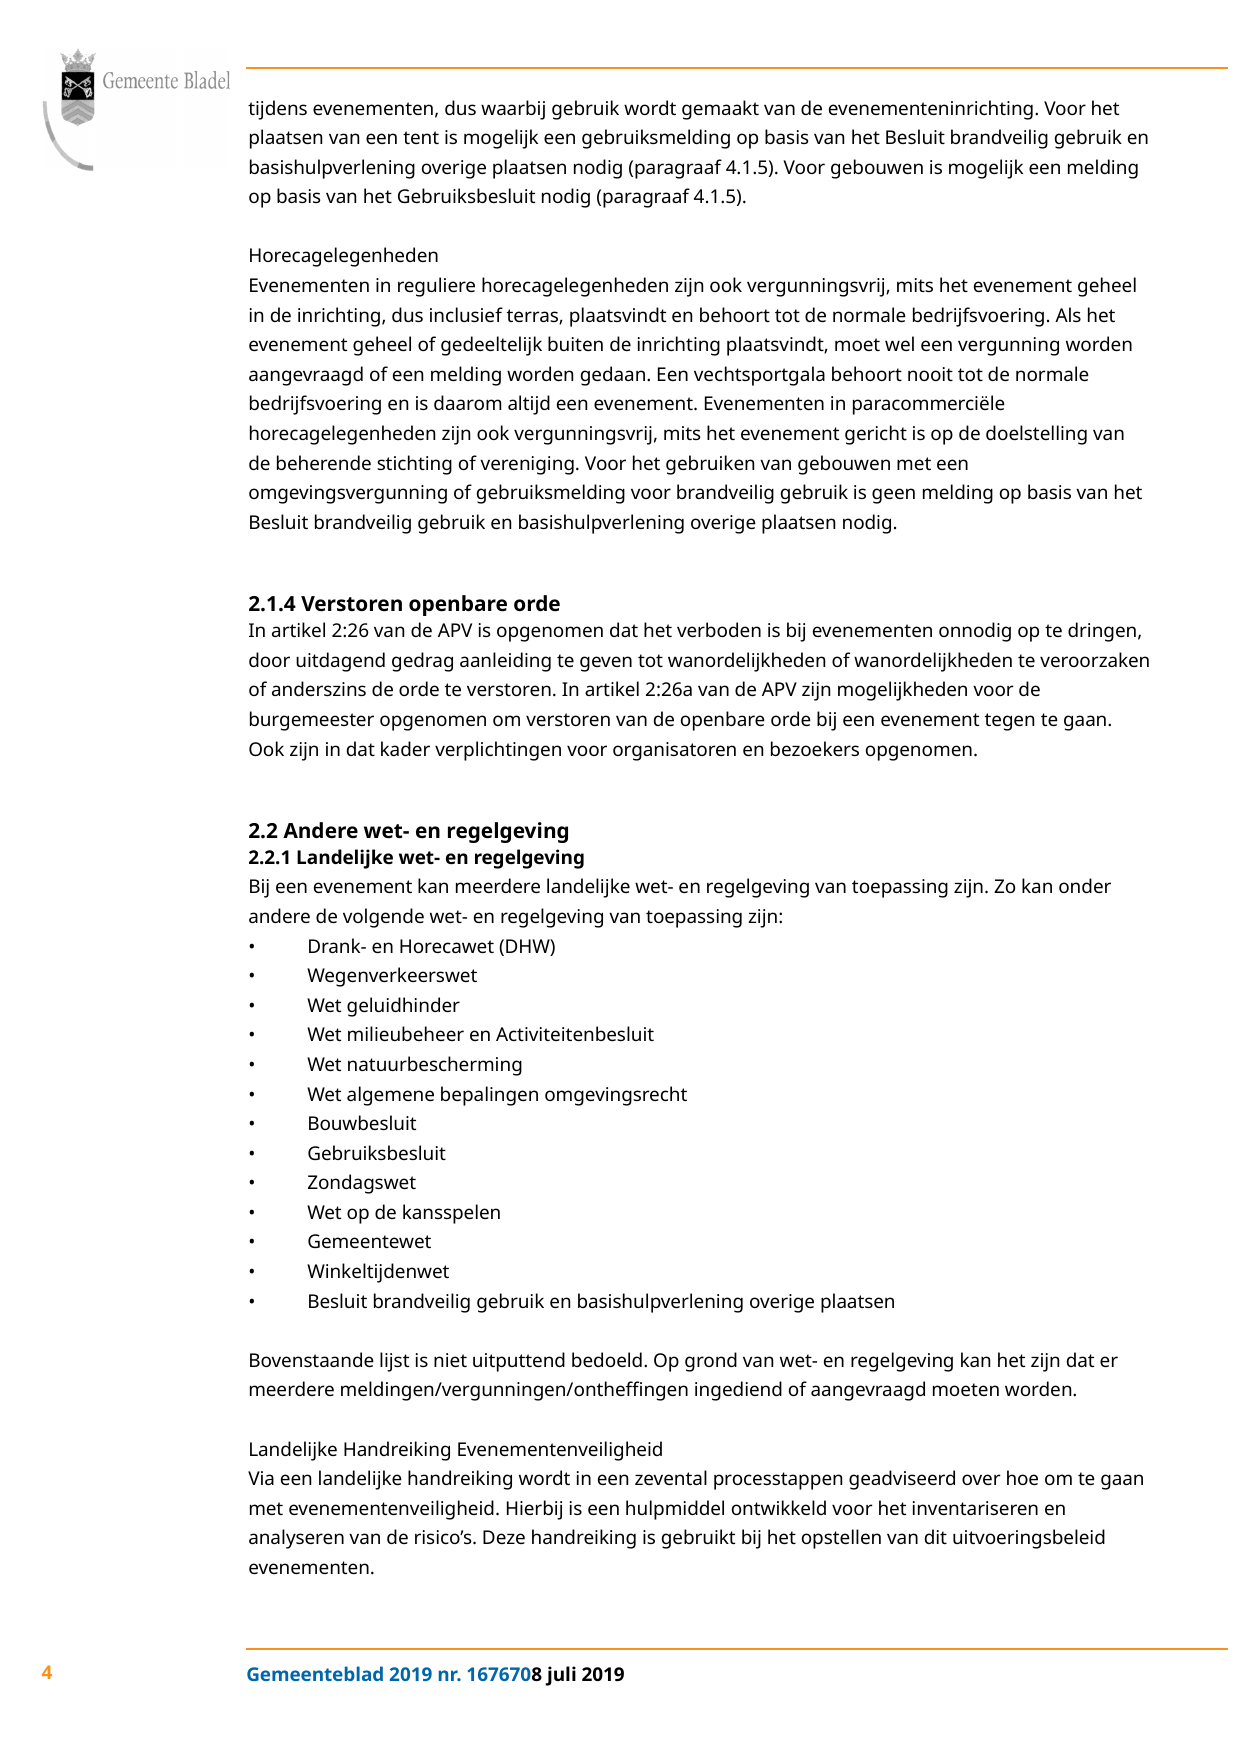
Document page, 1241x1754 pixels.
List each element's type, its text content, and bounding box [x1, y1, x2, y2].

list Gebruiksbesluit [248, 1140, 1152, 1166]
text Bij een evenement kan meerdere landelijke wet- en regelgeving van toepassing zijn. Zo kan onder andere de volgende wet- en regelgeving van toepassing zijn: [248, 874, 1152, 929]
text Bovenstaande lijst is niet uitputtend bedoeld. Op grond van wet- en regelgeving kan het zijn dat er meerdere meldingen/vergunningen/ontheffingen ingediend of aangevraagd moeten worden. [248, 1347, 1152, 1402]
list Gemeentewet [248, 1229, 1152, 1254]
text 2.1.4 Verstoren openbare orde [248, 589, 1152, 617]
text Horecagelegenheden [248, 243, 1152, 268]
text Landelijke Handreiking Evenementenveiligheid [248, 1436, 1152, 1462]
list Besluit brandveilig gebruik en basishulpverlening overige plaatsen [248, 1288, 1152, 1314]
list Wet natuurbescherming [248, 1051, 1152, 1077]
list Wet milieubeheer en Activiteitenbesluit [248, 1022, 1152, 1047]
list Zondagswet [248, 1169, 1152, 1195]
text 2.2.1 Landelijke wet- en regelgeving [248, 844, 1152, 870]
list Wet algemene bepalingen omgevingsrecht [248, 1081, 1152, 1107]
text In artikel 2:26 van de APV is opgenomen dat het verboden is bij evenementen onnodig op te dringen, door uitdagend gedrag aanleiding te geven tot wanordelijkheden of wanordelijkheden te veroorzaken of anderszins de orde te verstoren. In artikel 2:26a van de APV zijn mogelijkheden voor de burgemeester opgenomen om verstoren van de openbare orde bij een evenement tegen te gaan. Ook zijn in dat kader verplichtingen voor organisatoren en bezoekers opgenomen. [248, 617, 1152, 761]
picture [41, 47, 231, 172]
list Wegenverkeerswet [248, 962, 1152, 988]
list Drank- en Horecawet (DHW) [248, 933, 1152, 959]
text 2.2 Andere wet- en regelgeving [248, 816, 1152, 844]
text tijdens evenementen, dus waarbij gebruik wordt gemaakt van de evenementeninrichting. Voor het plaatsen van een tent is mogelijk een gebruiksmelding op basis van het Besluit brandveilig gebruik en basishulpverlening overige plaatsen nodig (paragraaf 4.1.5). Voor gebouwen is mogelijk een melding op basis van het Gebruiksbesluit nodig (paragraaf 4.1.5). [248, 95, 1152, 209]
text Via een landelijke handreiking wordt in een zevental processtappen geadviseerd over hoe om te gaan met evenementenveiligheid. Hierbij is een hulpmiddel ontwikkeld voor het inventariseren en analyseren van de risico’s. Deze handreiking is gebruikt bij het opstellen van dit uitvoeringsbeleid evenementen. [248, 1465, 1152, 1580]
list Wet op de kansspelen [248, 1199, 1152, 1225]
list Wet geluidhinder [248, 992, 1152, 1018]
list Winkeltijdenwet [248, 1258, 1152, 1284]
list Bouwbesluit [248, 1110, 1152, 1136]
text Evenementen in reguliere horecagelegenheden zijn ook vergunningsvrij, mits het evenement geheel in de inrichting, dus inclusief terras, plaatsvindt en behoort tot de normale bedrijfsvoering. Als het evenement geheel of gedeeltelijk buiten de inrichting plaatsvindt, moet wel een vergunning worden aangevraagd of een melding worden gedaan. Een vechtsportgala behoort nooit tot de normale bedrijfsvoering en is daarom altijd een evenement. Evenementen in paracommerciële horecagelegenheden zijn ook vergunningsvrij, mits het evenement gericht is op de doelstelling van de beherende stichting of vereniging. Voor het gebruiken van gebouwen met een omgevingsvergunning of gebruiksmelding voor brandveilig gebruik is geen melding op basis van het Besluit brandveilig gebruik en basishulpverlening overige plaatsen nodig. [248, 272, 1152, 535]
